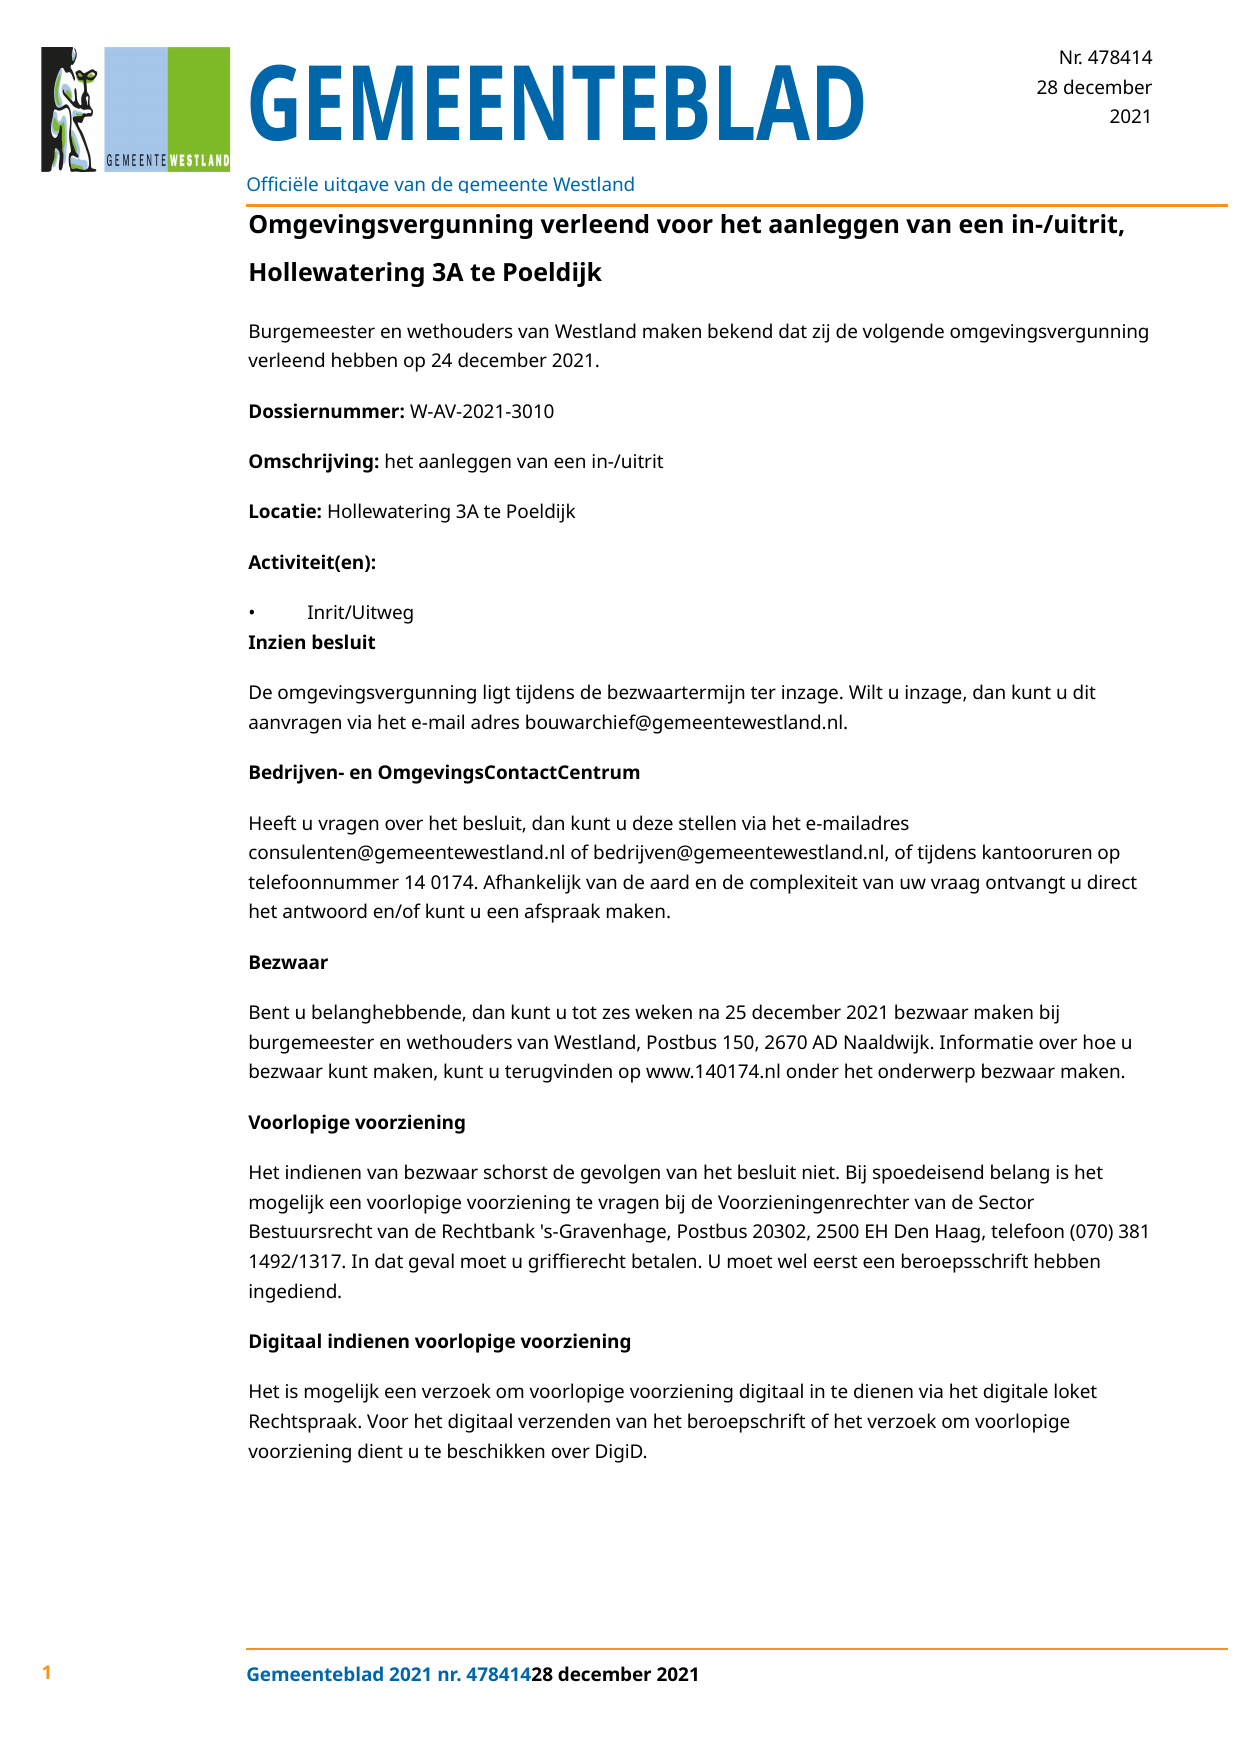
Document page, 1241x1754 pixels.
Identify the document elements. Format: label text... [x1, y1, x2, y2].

text Heeft u vragen over het besluit, dan kunt u deze stellen via het e-mailadres consulenten@gemeentewestland.nl of bedrijven@gemeentewestland.nl, of tijdens kantooruren op telefoonnummer 14 0174. Afhankelijk van de aard en de complexiteit van uw vraag ontvangt u direct het antwoord en/of kunt u een afspraak maken. [248, 810, 1152, 924]
text Voorlopige voorziening [248, 1109, 1152, 1135]
text Het is mogelijk een verzoek om voorlopige voorziening digitaal in te dienen via het digitale loket Rechtspraak. Voor het digitaal verzenden van het beroepschrift of het verzoek om voorlopige voorziening dient u te beschikken over DigiD. [248, 1379, 1152, 1464]
text Dossiernummer: W-AV-2021-3010 [248, 398, 1152, 424]
text Activiteit(en): [248, 549, 1152, 575]
text Omschrijving: het aanleggen van een in-/uitrit [248, 448, 1152, 474]
text Bezwaar [248, 949, 1152, 975]
text Bedrijven- en OmgevingsContactCentrum [248, 759, 1152, 785]
text Bent u belanghebbende, dan kunt u tot zes weken na 25 december 2021 bezwaar maken bij burgemeester en wethouders van Westland, Postbus 150, 2670 AD Naaldwijk. Informatie over hoe u bezwaar kunt maken, kunt u terugvinden op www.140174.nl onder het onderwerp bezwaar maken. [248, 999, 1152, 1084]
picture [41, 47, 231, 172]
text Inzien besluit [248, 629, 1152, 655]
text Digitaal indienen voorlopige voorziening [248, 1328, 1152, 1354]
text Burgemeester en wethouders van Westland maken bekend dat zij de volgende omgevingsvergunning verleend hebben op 24 december 2021. [248, 318, 1152, 373]
text Het indienen van bezwaar schorst de gevolgen van het besluit niet. Bij spoedeisend belang is het mogelijk een voorlopige voorziening te vragen bij de Voorzieningenrechter van de Sector Bestuursrecht van de Rechtbank 's-Gravenhage, Postbus 20302, 2500 EH Den Haag, telefoon (070) 381 1492/1317. In dat geval moet u griffierecht betalen. U moet wel eerst een beroepsschrift hebben ingediend. [248, 1159, 1152, 1304]
text Omgevingsvergunning verleend voor het aanleggen van een in-/uitrit, Hollewatering 3A te Poeldijk [248, 207, 1152, 288]
text De omgevingsvergunning ligt tijdens de bezwaartermijn ter inzage. Wilt u inzage, dan kunt u dit aanvragen via het e-mail adres bouwarchief@gemeentewestland.nl. [248, 679, 1152, 735]
text Locatie: Hollewatering 3A te Poeldijk [248, 499, 1152, 524]
list Inrit/Uitweg [248, 599, 1152, 625]
